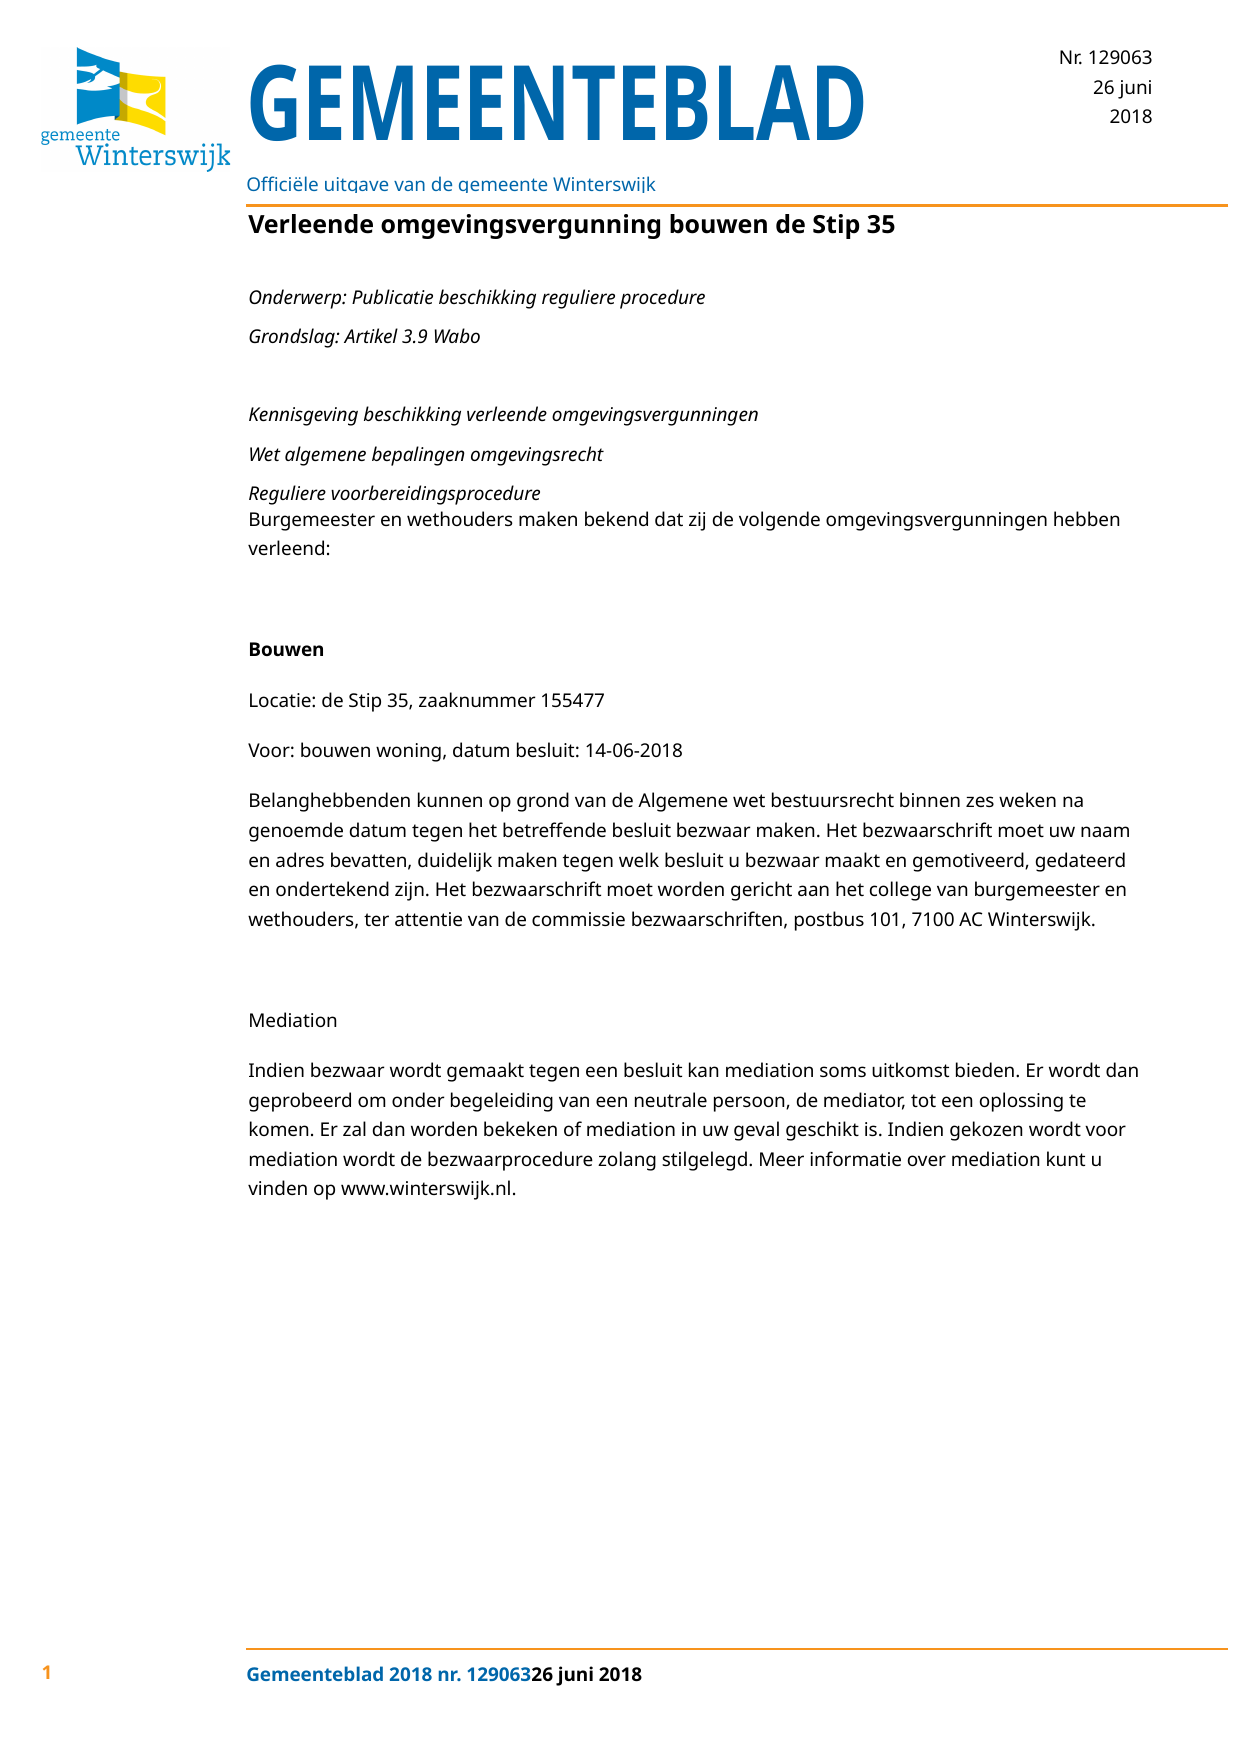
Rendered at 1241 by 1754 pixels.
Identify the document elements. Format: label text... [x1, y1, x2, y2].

text Burgemeester en wethouders maken bekend dat zij de volgende omgevingsvergunningen hebben verleend: [248, 506, 1152, 561]
text Kennisgeving beschikking verleende omgevingsvergunningen [248, 402, 1152, 427]
text Onderwerp: Publicatie beschikking reguliere procedure [248, 284, 1152, 309]
text Belanghebbenden kunnen op grond van de Algemene wet bestuursrecht binnen zes weken na genoemde datum tegen het betreffende besluit bezwaar maken. Het bezwaarschrift moet uw naam en adres bevatten, duidelijk maken tegen welk besluit u bezwaar maakt en gemotiveerd, gedateerd en ondertekend zijn. Het bezwaarschrift moet worden gericht aan het college van burgemeester en wethouders, ter attentie van de commissie bezwaarschriften, postbus 101, 7100 AC Winterswijk. [248, 788, 1152, 932]
text Wet algemene bepalingen omgevingsrecht [248, 441, 1152, 467]
picture [225, 153, 231, 162]
text Bouwen [248, 636, 1152, 662]
text Verleende omgevingsvergunning bouwen de Stip 35 [248, 207, 1152, 241]
text Locatie: de Stip 35, zaaknummer 155477 [248, 687, 1152, 712]
picture [41, 47, 231, 172]
text Reguliere voorbereidingsprocedure [248, 480, 1152, 506]
text Indien bezwaar wordt gemaakt tegen een besluit kan mediation soms uitkomst bieden. Er wordt dan geprobeerd om onder begeleiding van een neutrale persoon, de mediator, tot een oplossing te komen. Er zal dan worden bekeken of mediation in uw geval geschikt is. Indien gekozen wordt voor mediation wordt de bezwaarprocedure zolang stilgelegd. Meer informatie over mediation kunt u vinden op www.winterswijk.nl. [248, 1057, 1152, 1201]
text Mediation [248, 1007, 1152, 1032]
text Grondslag: Artikel 3.9 Wabo [248, 323, 1152, 349]
text Voor: bouwen woning, datum besluit: 14-06-2018 [248, 737, 1152, 763]
